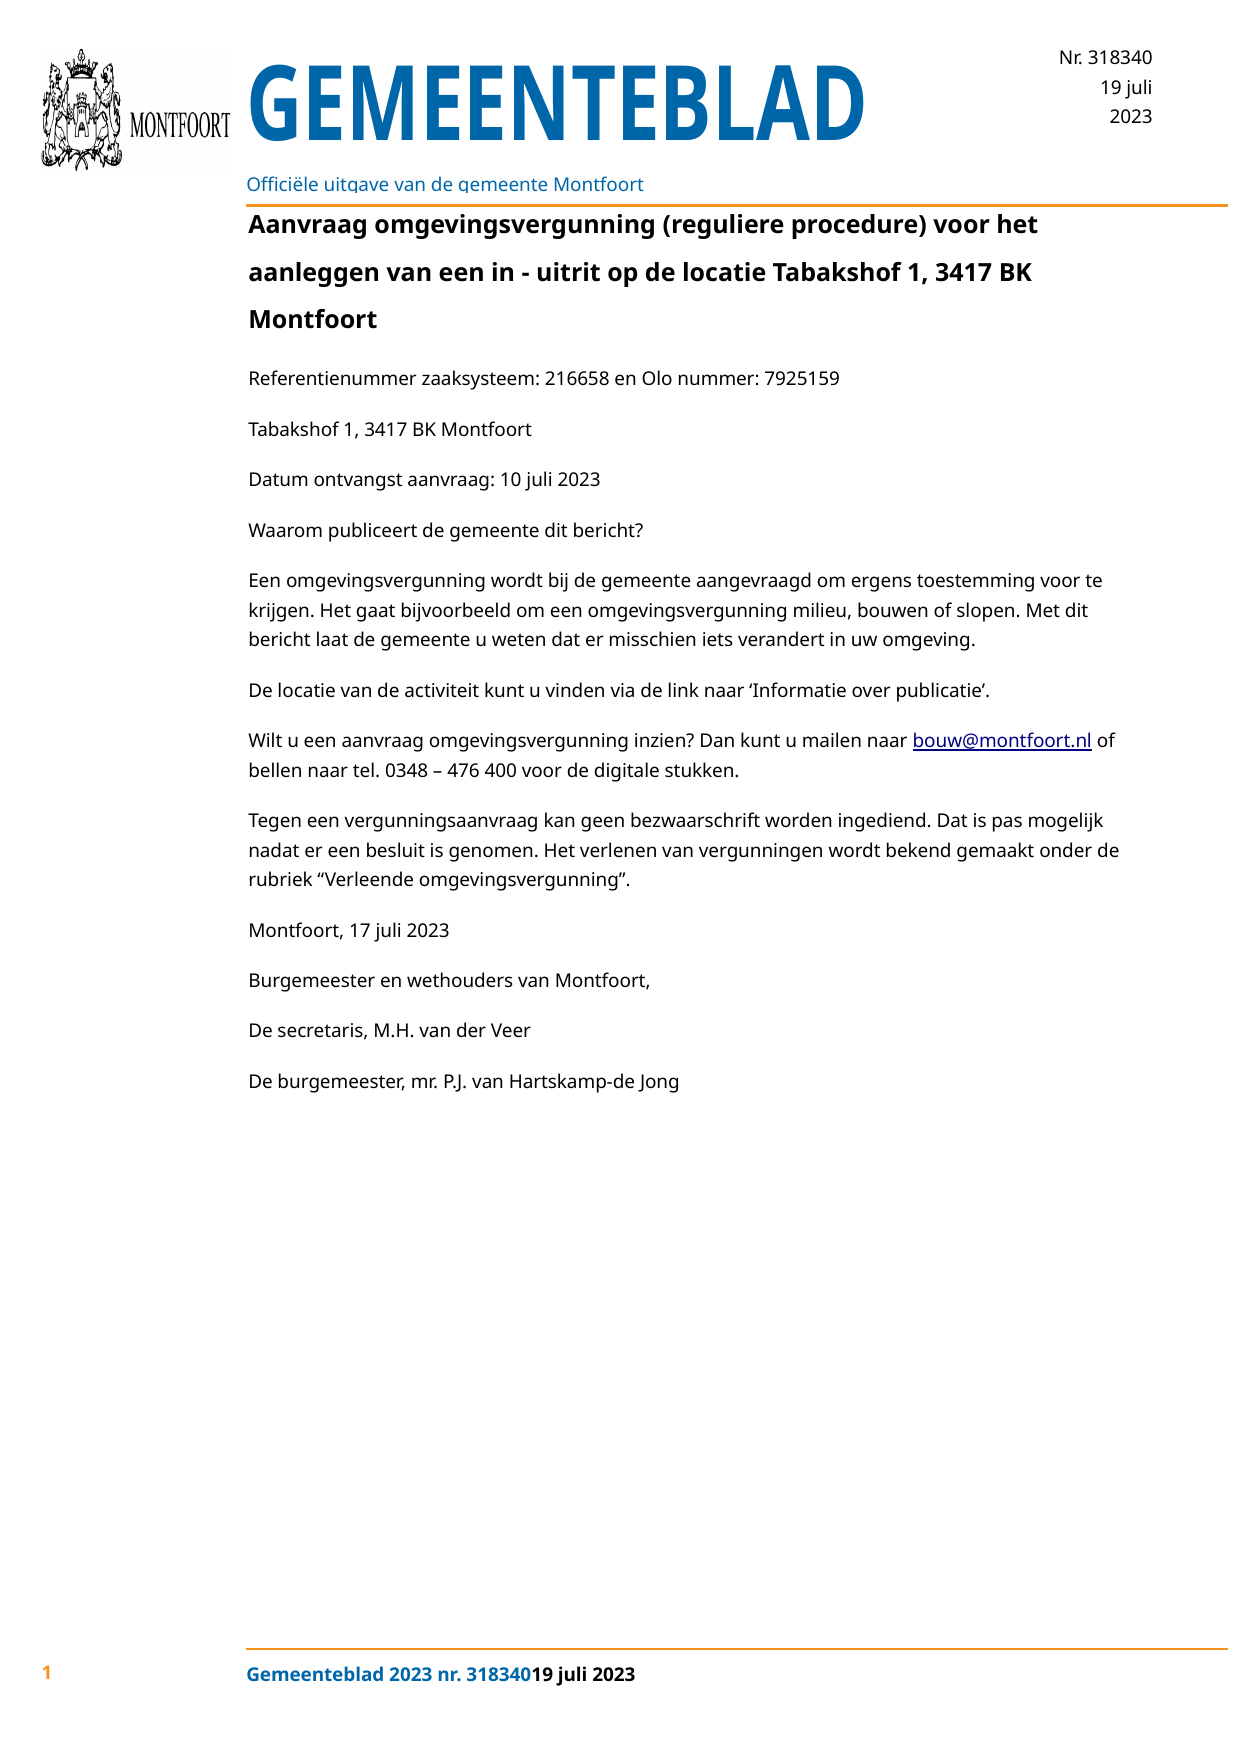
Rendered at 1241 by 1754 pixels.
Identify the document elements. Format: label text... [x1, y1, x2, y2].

text Montfoort, 17 juli 2023 [248, 917, 1152, 942]
text Waarom publiceert de gemeente dit bericht? [248, 517, 1152, 542]
picture [41, 47, 231, 172]
text Datum ontvangst aanvraag: 10 juli 2023 [248, 466, 1152, 492]
text De secretaris, M.H. van der Veer [248, 1018, 1152, 1043]
text Referentienummer zaaksysteem: 216658 en Olo nummer: 7925159 [248, 366, 1152, 391]
text Aanvraag omgevingsvergunning (reguliere procedure) voor het aanleggen van een in - uitrit op de locatie Tabakshof 1, 3417 BK Montfoort [248, 207, 1152, 336]
text Burgemeester en wethouders van Montfoort, [248, 967, 1152, 993]
text Tegen een vergunningsaanvraag kan geen bezwaarschrift worden ingediend. Dat is pas mogelijk nadat er een besluit is genomen. Het verlenen van vergunningen wordt bekend gemaakt onder de rubriek “Verleende omgevingsvergunning”. [248, 807, 1152, 892]
text Wilt u een aanvraag omgevingsvergunning inzien? Dan kunt u mailen naar bouw@montfoort.nl of bellen naar tel. 0348 – 476 400 voor de digitale stukken. [248, 727, 1152, 782]
text Tabakshof 1, 3417 BK Montfoort [248, 416, 1152, 442]
text Een omgevingsvergunning wordt bij de gemeente aangevraagd om ergens toestemming voor te krijgen. Het gaat bijvoorbeeld om een omgevingsvergunning milieu, bouwen of slopen. Met dit bericht laat de gemeente u weten dat er misschien iets verandert in uw omgeving. [248, 567, 1152, 652]
text De burgemeester, mr. P.J. van Hartskamp-de Jong [248, 1068, 1152, 1094]
text De locatie van de activiteit kunt u vinden via de link naar ‘Informatie over publicatie’. [248, 677, 1152, 702]
